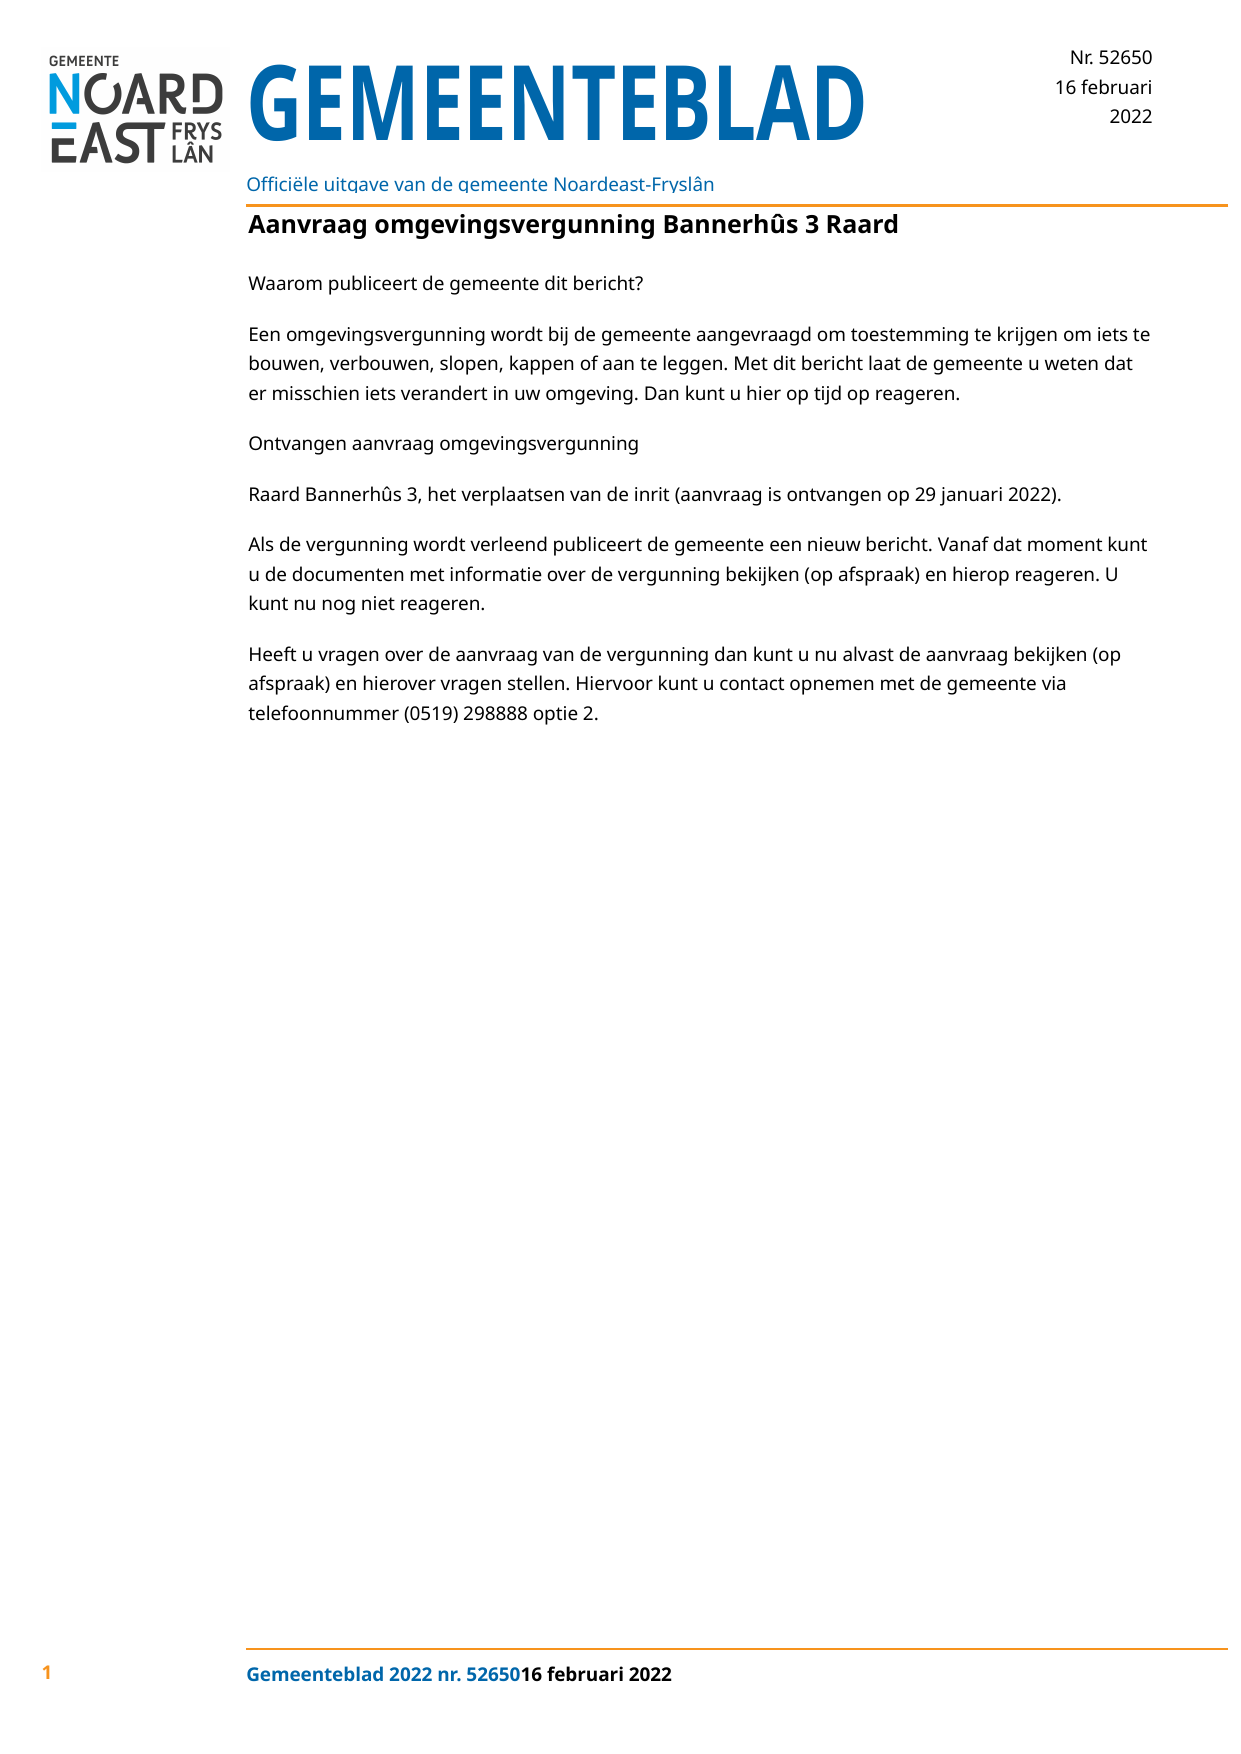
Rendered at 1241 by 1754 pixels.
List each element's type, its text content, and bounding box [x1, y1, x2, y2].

text Waarom publiceert de gemeente dit bericht? [248, 270, 1152, 296]
picture [41, 47, 231, 172]
text Als de vergunning wordt verleend publiceert de gemeente een nieuw bericht. Vanaf dat moment kunt u de documenten met informatie over de vergunning bekijken (op afspraak) en hierop reageren. U kunt nu nog niet reageren. [248, 531, 1152, 616]
text Aanvraag omgevingsvergunning Bannerhûs 3 Raard [248, 207, 1152, 241]
text Een omgevingsvergunning wordt bij de gemeente aangevraagd om toestemming te krijgen om iets te bouwen, verbouwen, slopen, kappen of aan te leggen. Met dit bericht laat de gemeente u weten dat er misschien iets verandert in uw omgeving. Dan kunt u hier op tijd op reageren. [248, 321, 1152, 406]
text Ontvangen aanvraag omgevingsvergunning [248, 430, 1152, 456]
text Heeft u vragen over de aanvraag van de vergunning dan kunt u nu alvast de aanvraag bekijken (op afspraak) en hierover vragen stellen. Hiervoor kunt u contact opnemen met de gemeente via telefoonnummer (0519) 298888 optie 2. [248, 641, 1152, 726]
text Raard Bannerhûs 3, het verplaatsen van de inrit (aanvraag is ontvangen op 29 januari 2022). [248, 481, 1152, 506]
